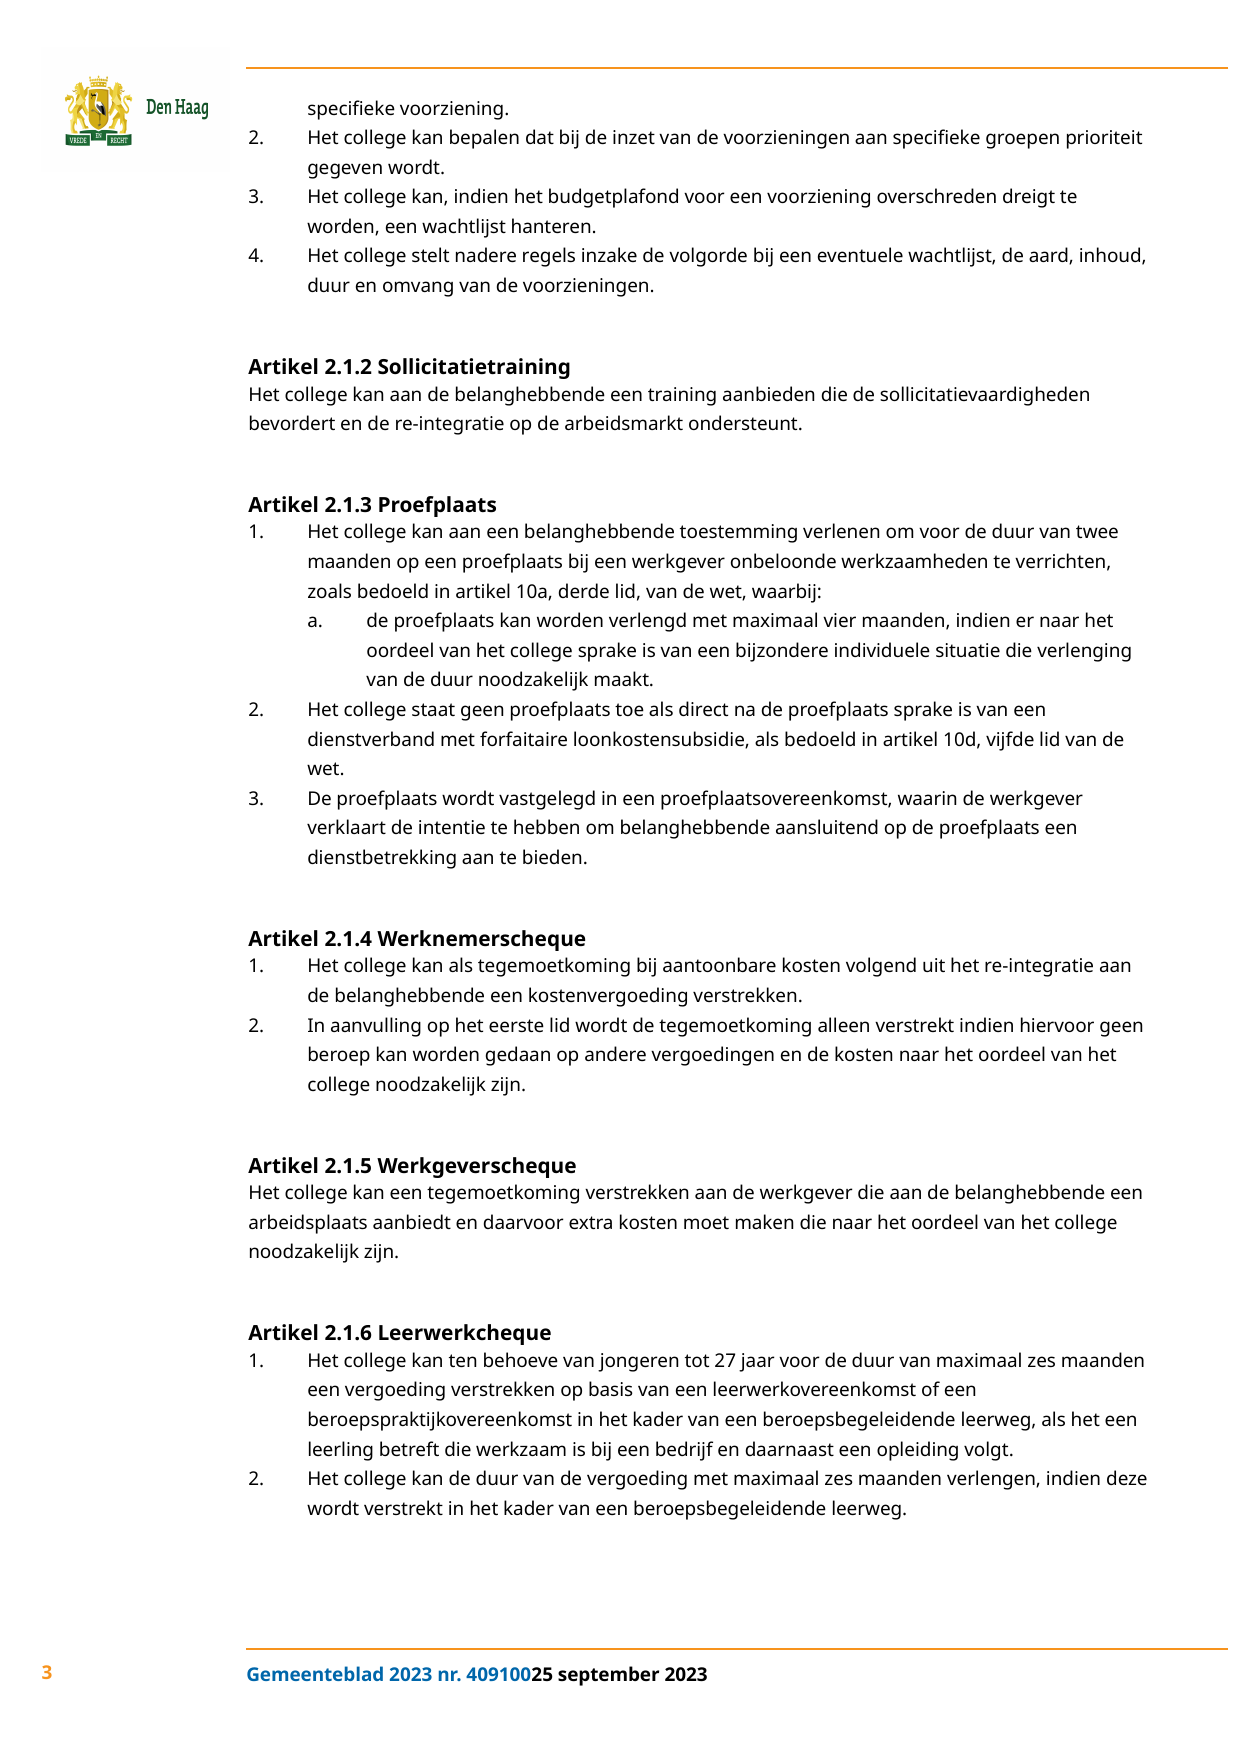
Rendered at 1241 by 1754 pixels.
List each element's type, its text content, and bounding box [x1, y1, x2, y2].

text Het college kan een tegemoetkoming verstrekken aan de werkgever die aan de belanghebbende een arbeidsplaats aanbiedt en daarvoor extra kosten moet maken die naar het oordeel van het college noodzakelijk zijn. [248, 1179, 1152, 1264]
list Het college kan bepalen dat bij de inzet van de voorzieningen aan specifieke groepen prioriteit gegeven wordt. [248, 124, 1152, 180]
text Artikel 2.1.5 Werkgeverscheque [248, 1151, 1152, 1179]
text Artikel 2.1.6 Leerwerkcheque [248, 1318, 1152, 1347]
text Het college kan aan de belanghebbende een training aanbieden die de sollicitatievaardigheden bevordert en de re-integratie op de arbeidsmarkt ondersteunt. [248, 381, 1152, 436]
list Het college kan de duur van de vergoeding met maximaal zes maanden verlengen, indien deze wordt verstrekt in het kader van een beroepsbegeleidende leerweg. [248, 1465, 1152, 1521]
picture [41, 47, 231, 172]
text Artikel 2.1.4 Werknemerscheque [248, 924, 1152, 953]
list Het college kan ten behoeve van jongeren tot 27 jaar voor de duur van maximaal zes maanden een vergoeding verstrekken op basis van een leerwerkovereenkomst of een beroepspraktijkovereenkomst in het kader van een beroepsbegeleidende leerweg, als het een leerling betreft die werkzaam is bij een bedrijf en daarnaast een opleiding volgt. [248, 1347, 1152, 1461]
text Artikel 2.1.2 Sollicitatietraining [248, 352, 1152, 381]
list Het college stelt nadere regels inzake de volgorde bij een eventuele wachtlijst, de aard, inhoud, duur en omvang van de voorzieningen. [248, 243, 1152, 298]
text Artikel 2.1.3 Proefplaats [248, 490, 1152, 519]
list In aanvulling op het eerste lid wordt de tegemoetkoming alleen verstrekt indien hiervoor geen beroep kan worden gedaan op andere vergoedingen en de kosten naar het oordeel van het college noodzakelijk zijn. [248, 1012, 1152, 1097]
list Het college kan, indien het budgetplafond voor een voorziening overschreden dreigt te worden, een wachtlijst hanteren. [248, 183, 1152, 239]
list Het college kan als tegemoetkoming bij aantoonbare kosten volgend uit het re-integratie aan de belanghebbende een kostenvergoeding verstrekken. [248, 953, 1152, 1008]
list De proefplaats wordt vastgelegd in een proefplaatsovereenkomst, waarin de werkgever verklaart de intentie te hebben om belanghebbende aansluitend op de proefplaats een dienstbetrekking aan te bieden. [248, 785, 1152, 870]
list specifieke voorziening. [248, 95, 1152, 121]
list Het college staat geen proefplaats toe als direct na de proefplaats sprake is van een dienstverband met forfaitaire loonkostensubsidie, als bedoeld in artikel 10d, vijfde lid van de wet. [248, 696, 1152, 781]
list Het college kan aan een belanghebbende toestemming verlenen om voor de duur van twee maanden op een proefplaats bij een werkgever onbeloonde werkzaamheden te verrichten, zoals bedoeld in artikel 10a, derde lid, van de wet, waarbij: [248, 519, 1152, 604]
list de proefplaats kan worden verlengd met maximaal vier maanden, indien er naar het oordeel van het college sprake is van een bijzondere individuele situatie die verlenging van de duur noodzakelijk maakt. [307, 607, 1152, 692]
